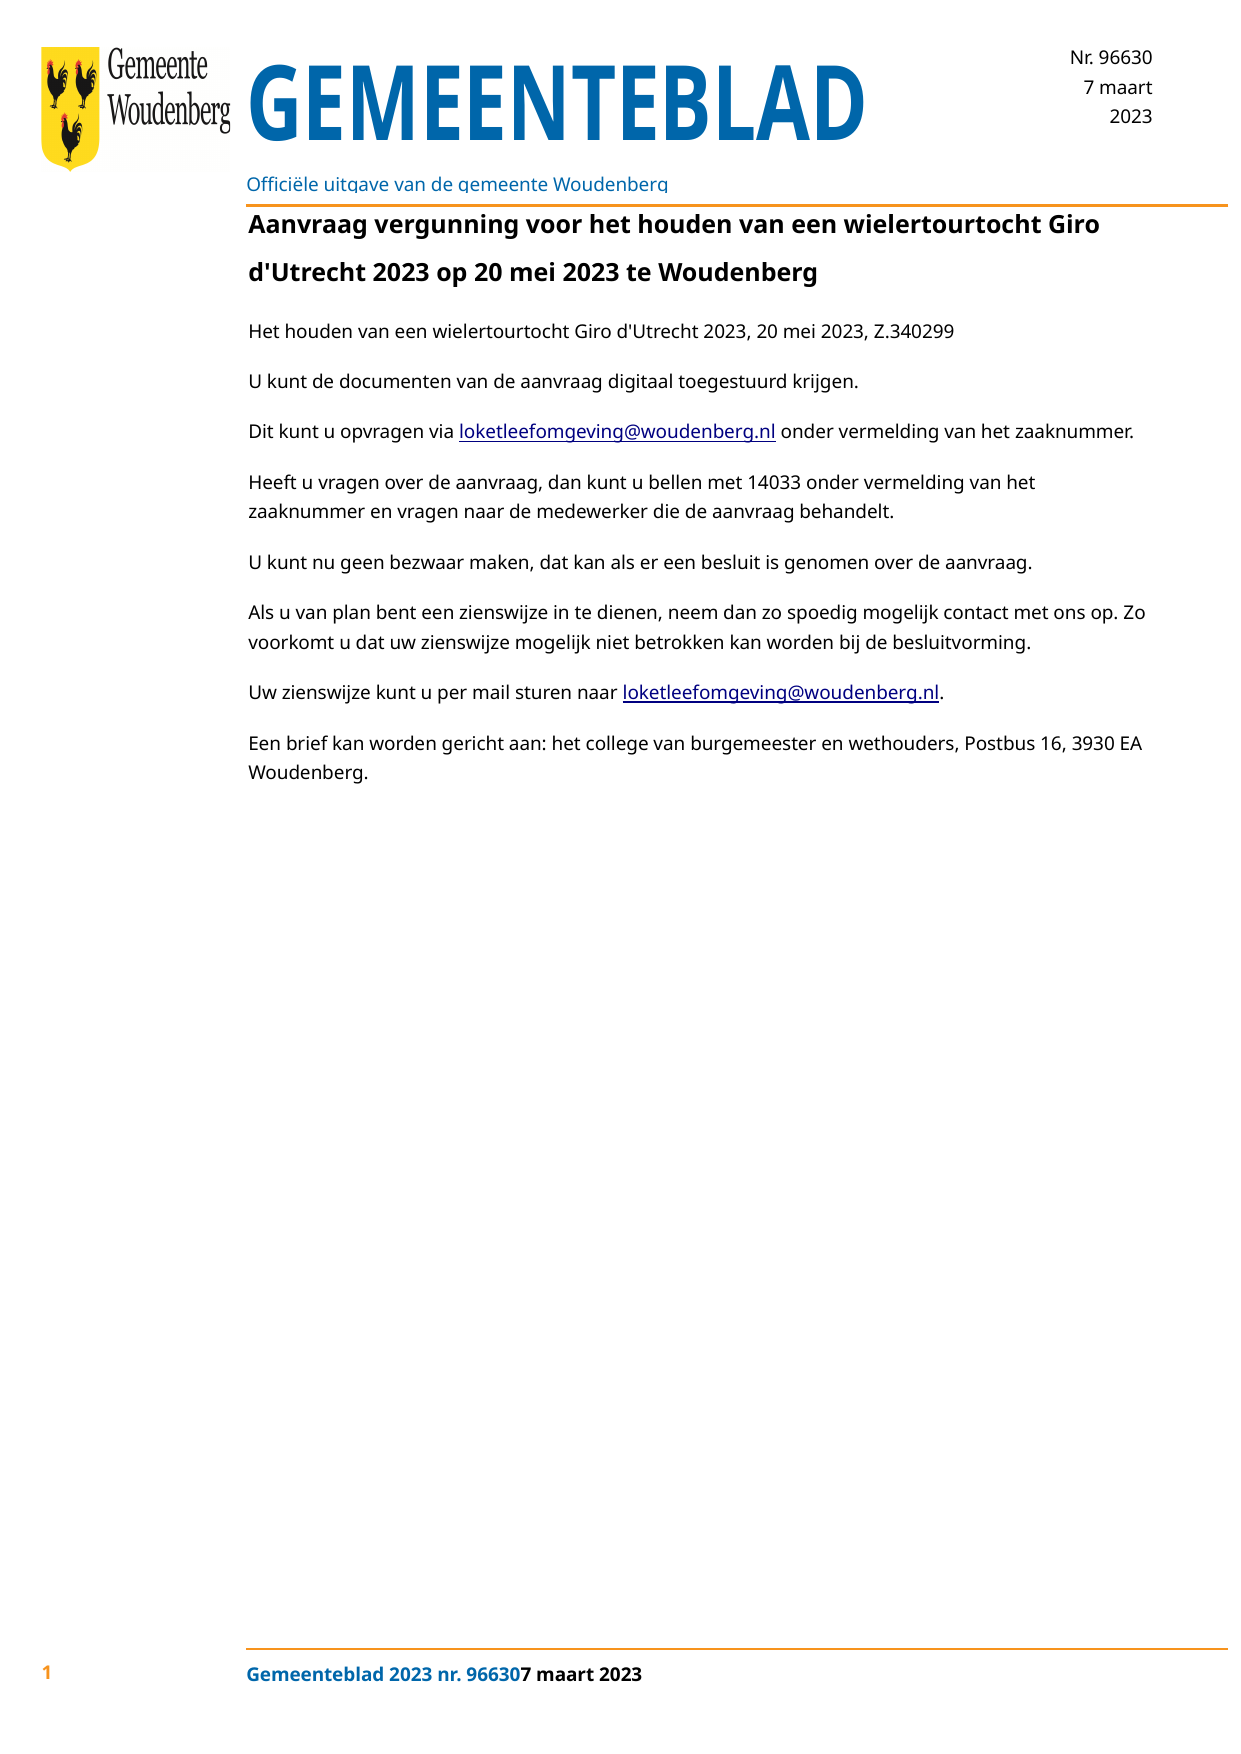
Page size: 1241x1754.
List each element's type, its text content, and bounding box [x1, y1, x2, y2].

text Als u van plan bent een zienswijze in te dienen, neem dan zo spoedig mogelijk contact met ons op. Zo voorkomt u dat uw zienswijze mogelijk niet betrokken kan worden bij de besluitvorming. [248, 599, 1152, 655]
text Aanvraag vergunning voor het houden van een wielertourtocht Giro d'Utrecht 2023 op 20 mei 2023 te Woudenberg [248, 207, 1152, 288]
text Het houden van een wielertourtocht Giro d'Utrecht 2023, 20 mei 2023, Z.340299 [248, 318, 1152, 344]
text Heeft u vragen over de aanvraag, dan kunt u bellen met 14033 onder vermelding van het zaaknummer en vragen naar de medewerker die de aanvraag behandelt. [248, 469, 1152, 524]
text Een brief kan worden gericht aan: het college van burgemeester en wethouders, Postbus 16, 3930 EA Woudenberg. [248, 730, 1152, 785]
text U kunt de documenten van de aanvraag digitaal toegestuurd krijgen. [248, 368, 1152, 394]
text U kunt nu geen bezwaar maken, dat kan als er een besluit is genomen over de aanvraag. [248, 549, 1152, 575]
text Uw zienswijze kunt u per mail sturen naar loketleefomgeving@woudenberg.nl. [248, 679, 1152, 705]
picture [41, 47, 231, 172]
text Dit kunt u opvragen via loketleefomgeving@woudenberg.nl onder vermelding van het zaaknummer. [248, 419, 1152, 444]
